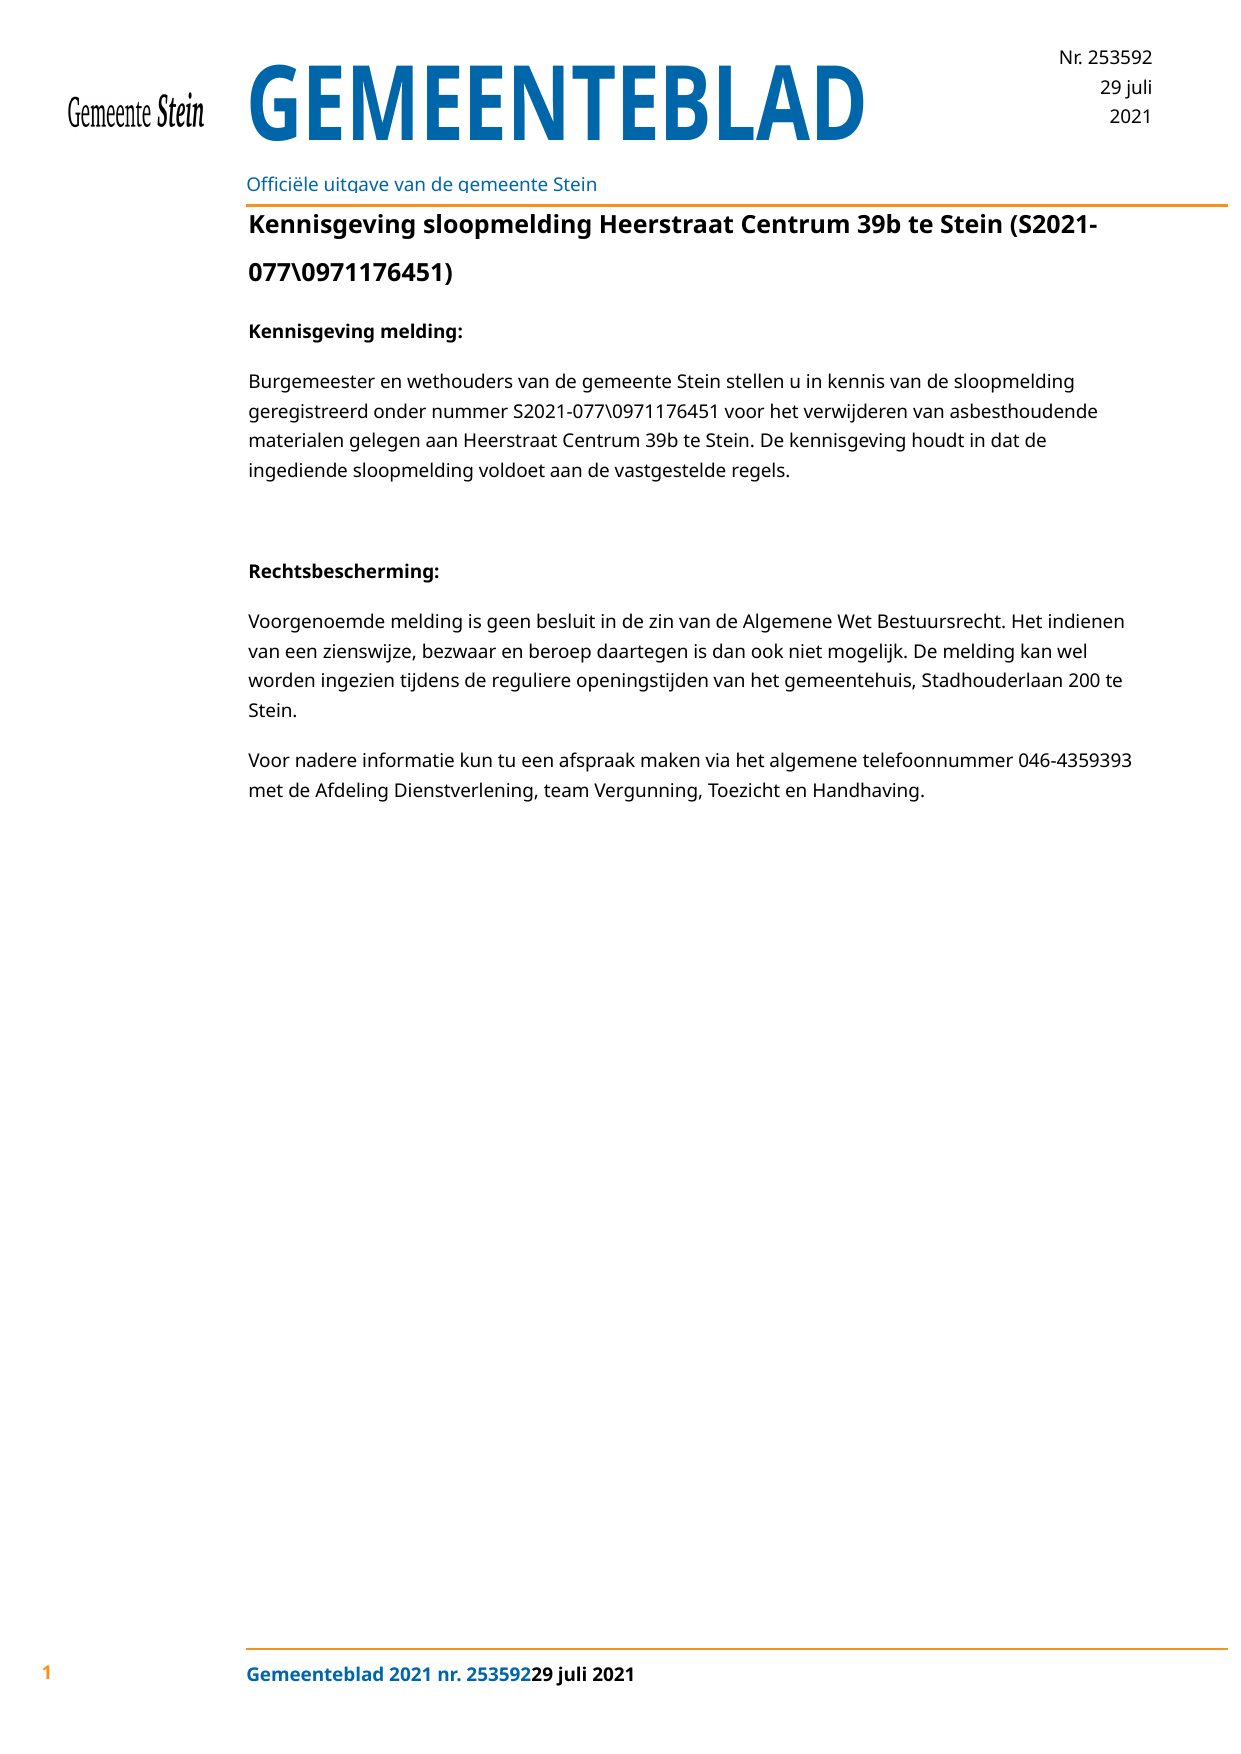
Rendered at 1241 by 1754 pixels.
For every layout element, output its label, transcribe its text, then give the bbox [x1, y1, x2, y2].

picture [41, 47, 231, 172]
text Burgemeester en wethouders van de gemeente Stein stellen u in kennis van de sloopmelding geregistreerd onder nummer S2021-077\0971176451 voor het verwijderen van asbesthoudende materialen gelegen aan Heerstraat Centrum 39b te Stein. De kennisgeving houdt in dat de ingediende sloopmelding voldoet aan de vastgestelde regels. [248, 368, 1152, 483]
text Kennisgeving sloopmelding Heerstraat Centrum 39b te Stein (S2021-077\0971176451) [248, 207, 1152, 288]
text Voor nadere informatie kun tu een afspraak maken via het algemene telefoonnummer 046-4359393 met de Afdeling Dienstverlening, team Vergunning, Toezicht en Handhaving. [248, 747, 1152, 803]
text Kennisgeving melding: [248, 318, 1152, 344]
text Rechtsbescherming: [248, 558, 1152, 584]
text Voorgenoemde melding is geen besluit in de zin van de Algemene Wet Bestuursrecht. Het indienen van een zienswijze, bezwaar en beroep daartegen is dan ook niet mogelijk. De melding kan wel worden ingezien tijdens de reguliere openingstijden van het gemeentehuis, Stadhouderlaan 200 te Stein. [248, 608, 1152, 723]
